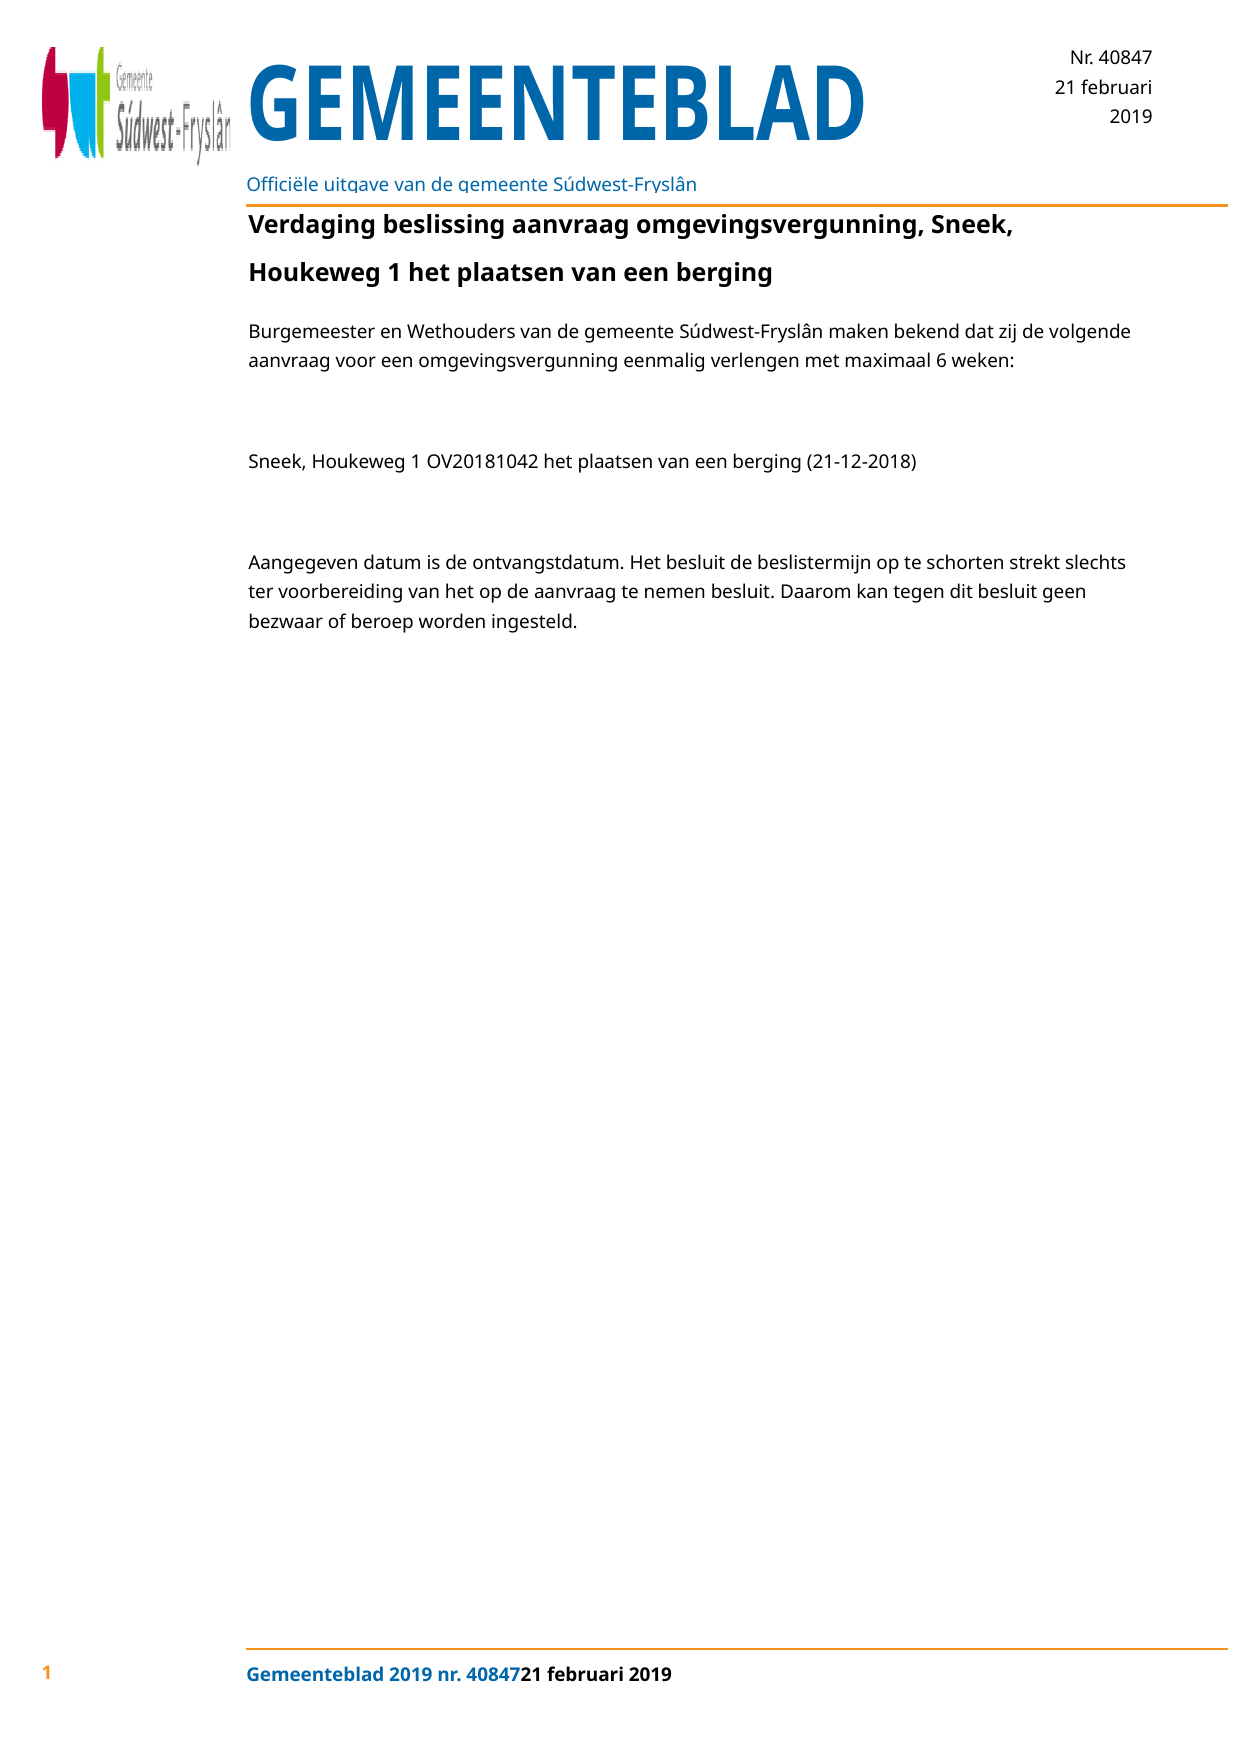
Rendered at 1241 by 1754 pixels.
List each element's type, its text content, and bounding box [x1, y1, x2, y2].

text Aangegeven datum is de ontvangstdatum. Het besluit de beslistermijn op te schorten strekt slechts ter voorbereiding van het op de aanvraag te nemen besluit. Daarom kan tegen dit besluit geen bezwaar of beroep worden ingesteld. [248, 549, 1152, 634]
text Sneek, Houkeweg 1 OV20181042 het plaatsen van een berging (21-12-2018) [248, 448, 1152, 474]
text Verdaging beslissing aanvraag omgevingsvergunning, Sneek, Houkeweg 1 het plaatsen van een berging [248, 207, 1152, 288]
text Burgemeester en Wethouders van de gemeente Súdwest-Fryslân maken bekend dat zij de volgende aanvraag voor een omgevingsvergunning eenmalig verlengen met maximaal 6 weken: [248, 318, 1152, 373]
picture [41, 47, 231, 172]
